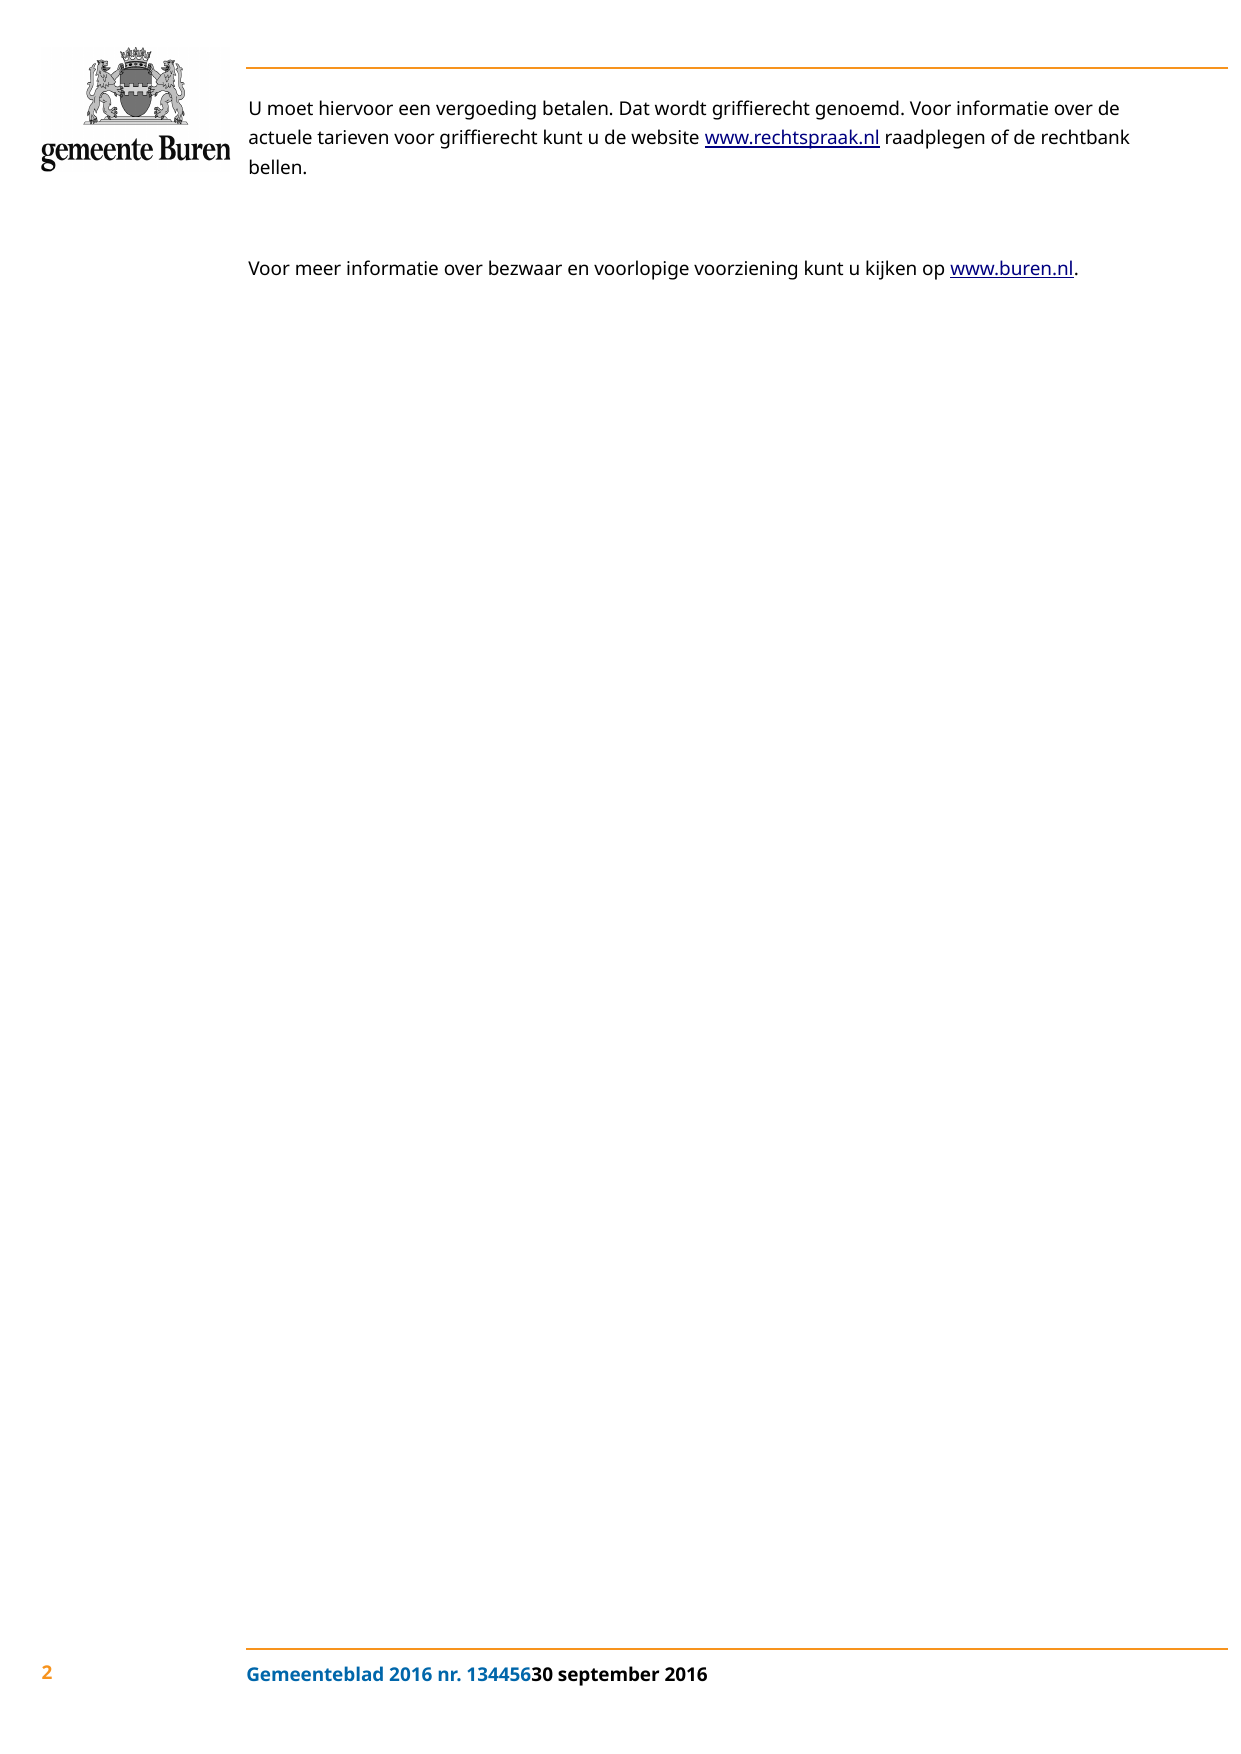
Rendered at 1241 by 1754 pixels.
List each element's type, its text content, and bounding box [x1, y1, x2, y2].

text U moet hiervoor een vergoeding betalen. Dat wordt griffierecht genoemd. Voor informatie over de actuele tarieven voor griffierecht kunt u de website www.rechtspraak.nl raadplegen of de rechtbank bellen. [248, 95, 1152, 180]
picture [41, 47, 231, 172]
text Voor meer informatie over bezwaar en voorlopige voorziening kunt u kijken op www.buren.nl. [248, 255, 1152, 281]
